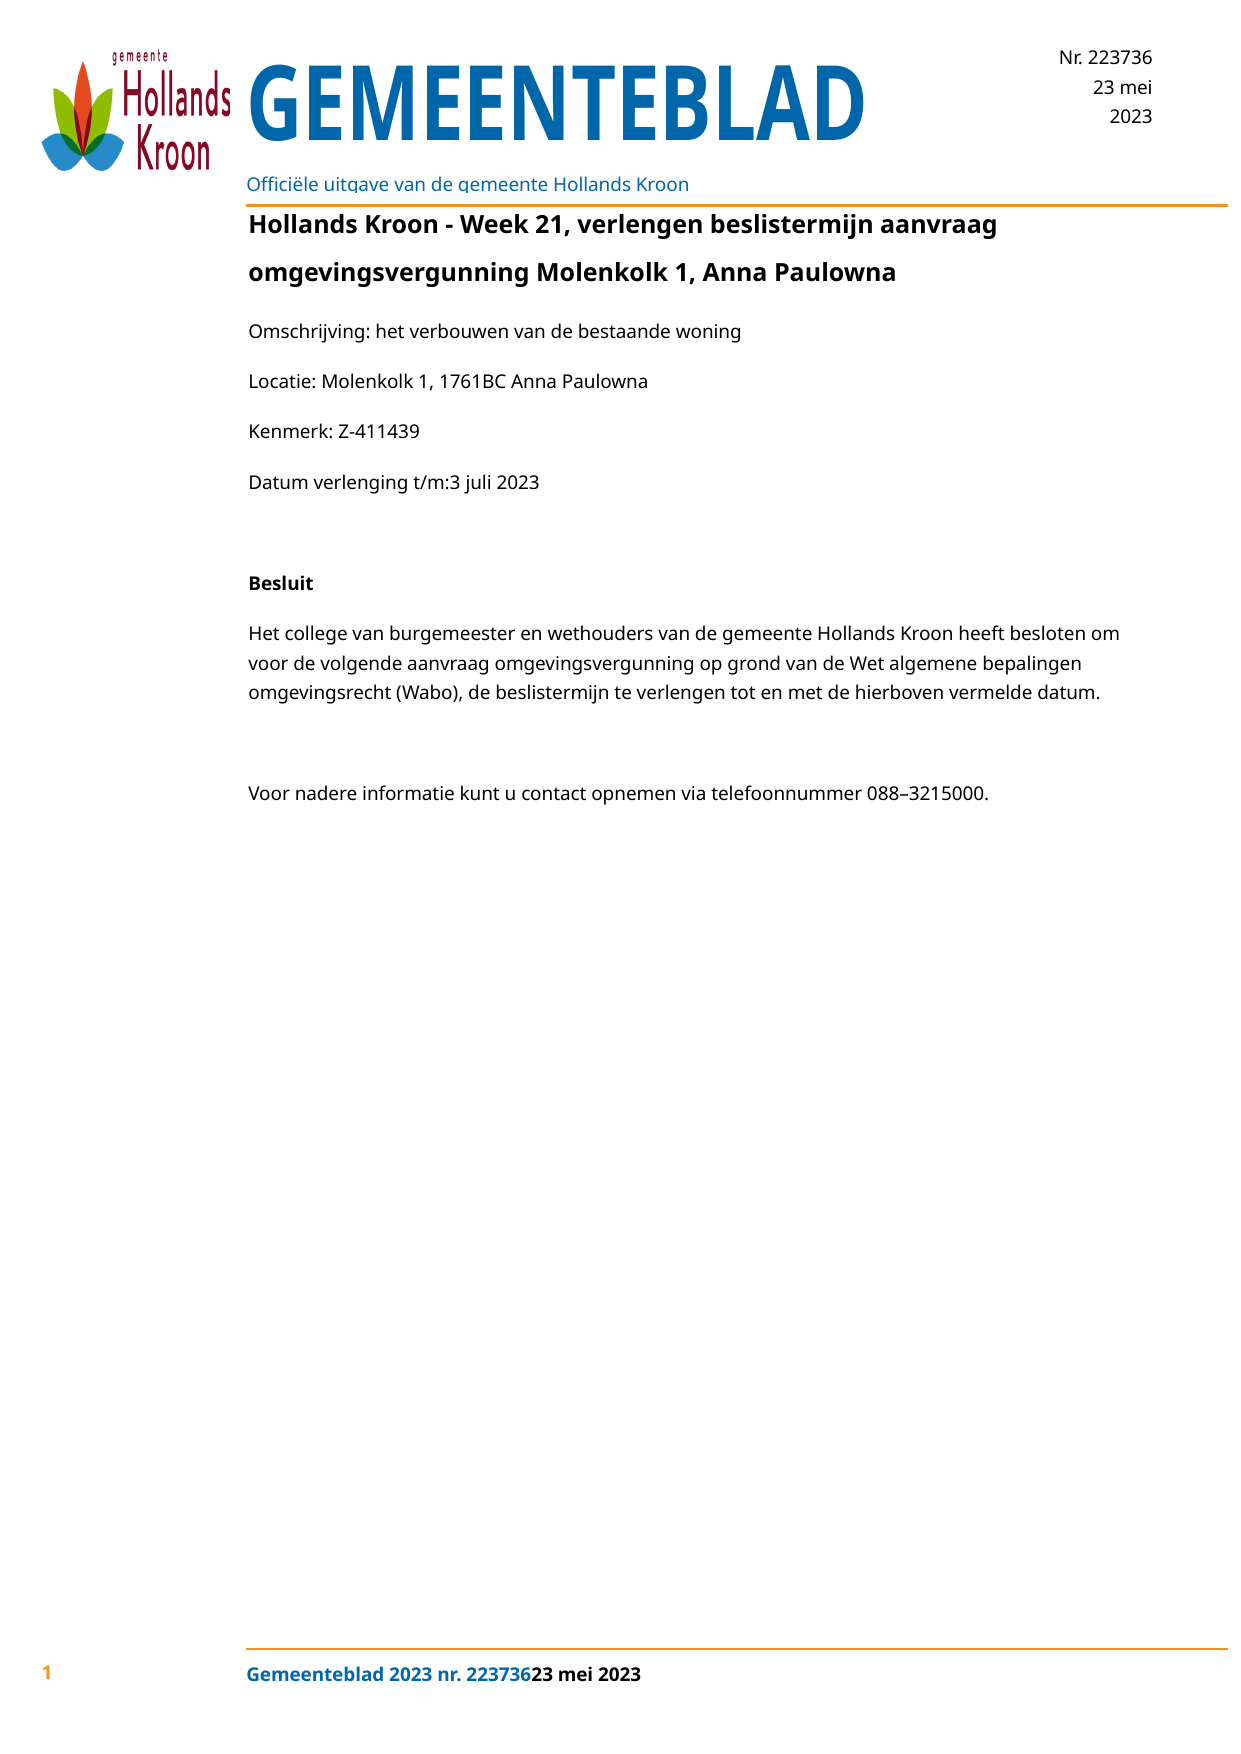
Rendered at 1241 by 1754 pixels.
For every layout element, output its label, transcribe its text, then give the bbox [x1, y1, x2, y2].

text Besluit [248, 570, 1152, 596]
text Kenmerk: Z-411439 [248, 419, 1152, 444]
text Datum verlenging t/m:3 juli 2023 [248, 469, 1152, 495]
text Hollands Kroon - Week 21, verlengen beslistermijn aanvraag omgevingsvergunning Molenkolk 1, Anna Paulowna [248, 207, 1152, 288]
text Omschrijving: het verbouwen van de bestaande woning [248, 318, 1152, 344]
text Voor nadere informatie kunt u contact opnemen via telefoonnummer 088–3215000. [248, 780, 1152, 806]
text Locatie: Molenkolk 1, 1761BC Anna Paulowna [248, 368, 1152, 394]
picture [41, 47, 231, 172]
text Het college van burgemeester en wethouders van de gemeente Hollands Kroon heeft besloten om voor de volgende aanvraag omgevingsvergunning op grond van de Wet algemene bepalingen omgevingsrecht (Wabo), de beslistermijn te verlengen tot en met de hierboven vermelde datum. [248, 620, 1152, 705]
